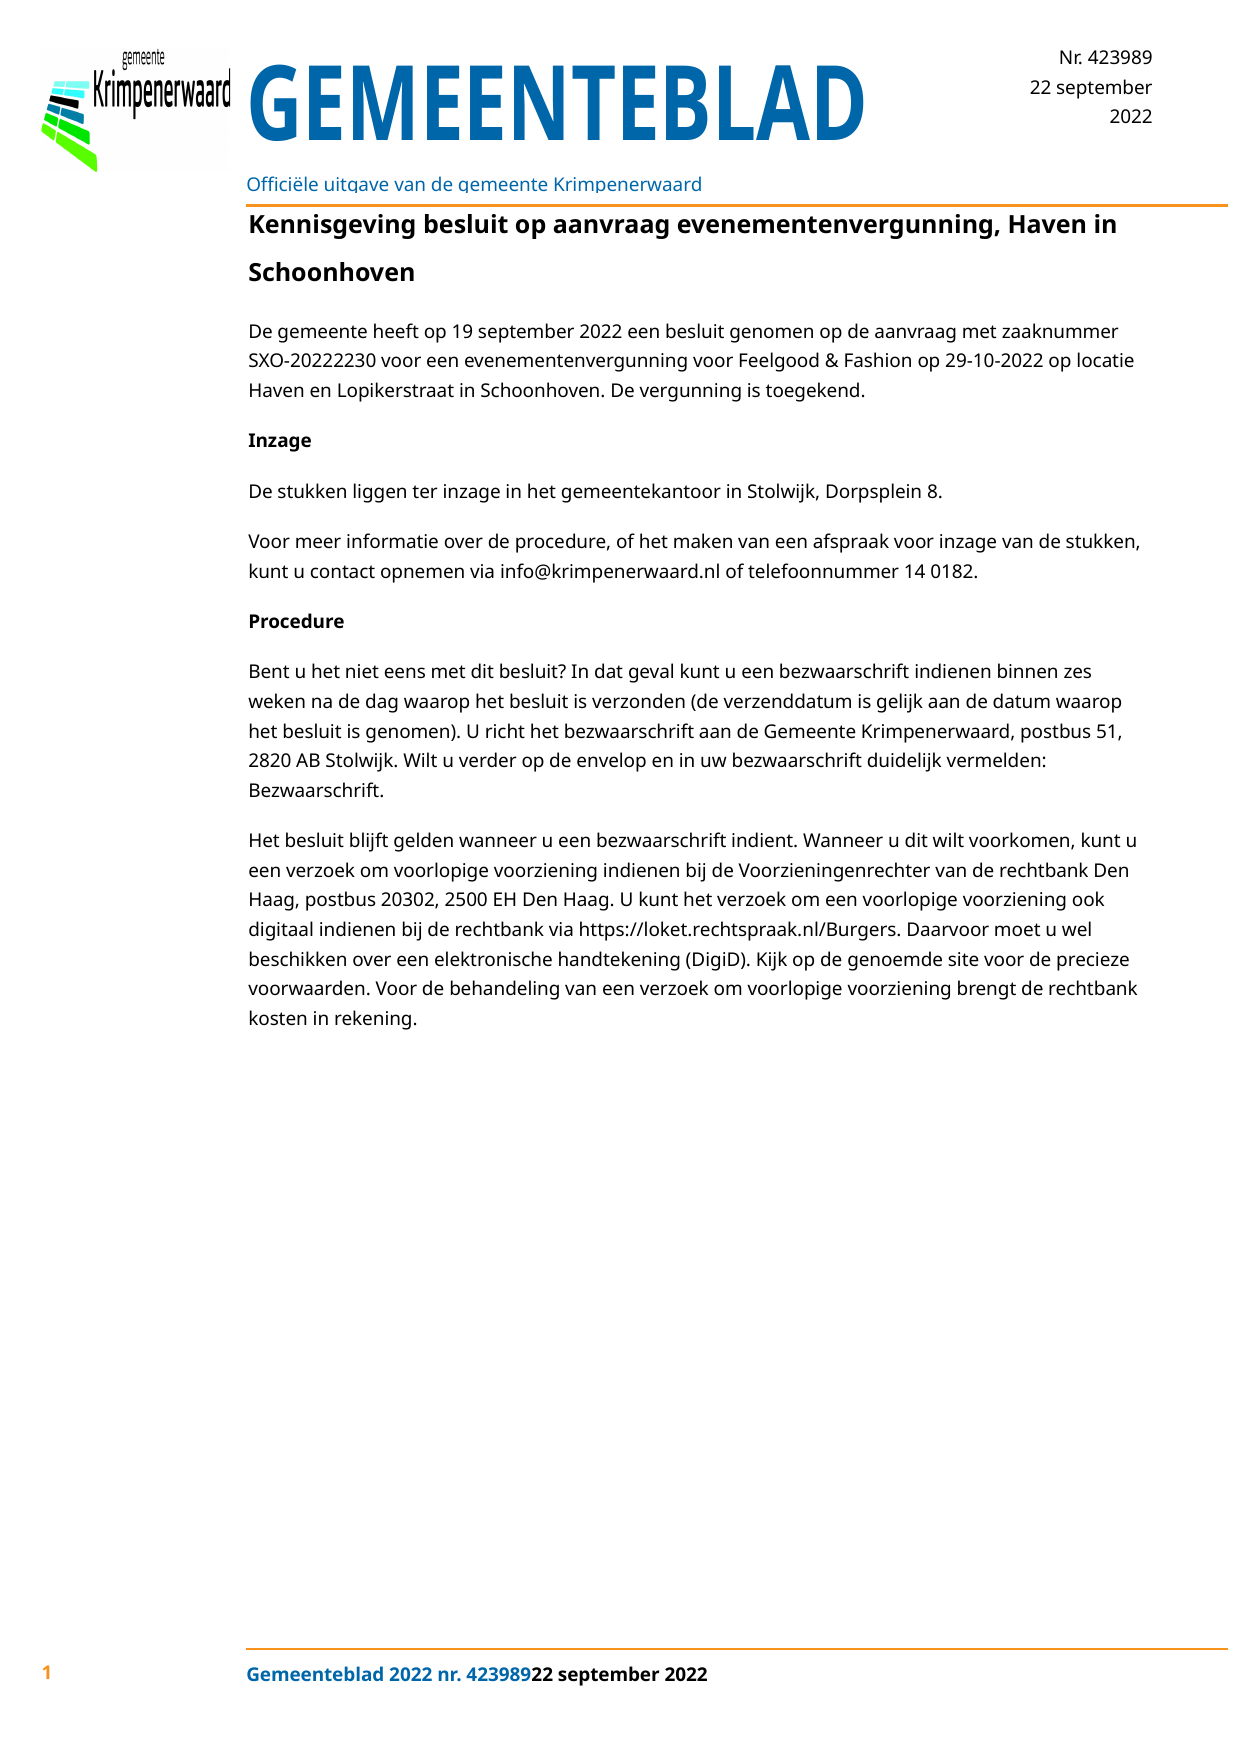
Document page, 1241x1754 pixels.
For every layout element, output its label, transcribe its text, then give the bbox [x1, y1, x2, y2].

text Kennisgeving besluit op aanvraag evenementenvergunning, Haven in Schoonhoven [248, 207, 1152, 288]
picture [41, 47, 231, 172]
text Voor meer informatie over de procedure, of het maken van een afspraak voor inzage van de stukken, kunt u contact opnemen via info@krimpenerwaard.nl of telefoonnummer 14 0182. [248, 528, 1152, 584]
text Bent u het niet eens met dit besluit? In dat geval kunt u een bezwaarschrift indienen binnen zes weken na de dag waarop het besluit is verzonden (de verzenddatum is gelijk aan de datum waarop het besluit is genomen). U richt het bezwaarschrift aan de Gemeente Krimpenerwaard, postbus 51, 2820 AB Stolwijk. Wilt u verder op de envelop en in uw bezwaarschrift duidelijk vermelden: Bezwaarschrift. [248, 659, 1152, 803]
text De gemeente heeft op 19 september 2022 een besluit genomen op de aanvraag met zaaknummer SXO-20222230 voor een evenementenvergunning voor Feelgood & Fashion op 29-10-2022 op locatie Haven en Lopikerstraat in Schoonhoven. De vergunning is toegekend. [248, 318, 1152, 403]
text Inzage [248, 427, 1152, 453]
text De stukken liggen ter inzage in het gemeentekantoor in Stolwijk, Dorpsplein 8. [248, 478, 1152, 504]
text Procedure [248, 608, 1152, 634]
text Het besluit blijft gelden wanneer u een bezwaarschrift indient. Wanneer u dit wilt voorkomen, kunt u een verzoek om voorlopige voorziening indienen bij de Voorzieningenrechter van de rechtbank Den Haag, postbus 20302, 2500 EH Den Haag. U kunt het verzoek om een voorlopige voorziening ook digitaal indienen bij de rechtbank via https://loket.rechtspraak.nl/Burgers. Daarvoor moet u wel beschikken over een elektronische handtekening (DigiD). Kijk op de genoemde site voor de precieze voorwaarden. Voor de behandeling van een verzoek om voorlopige voorziening brengt de rechtbank kosten in rekening. [248, 827, 1152, 1031]
